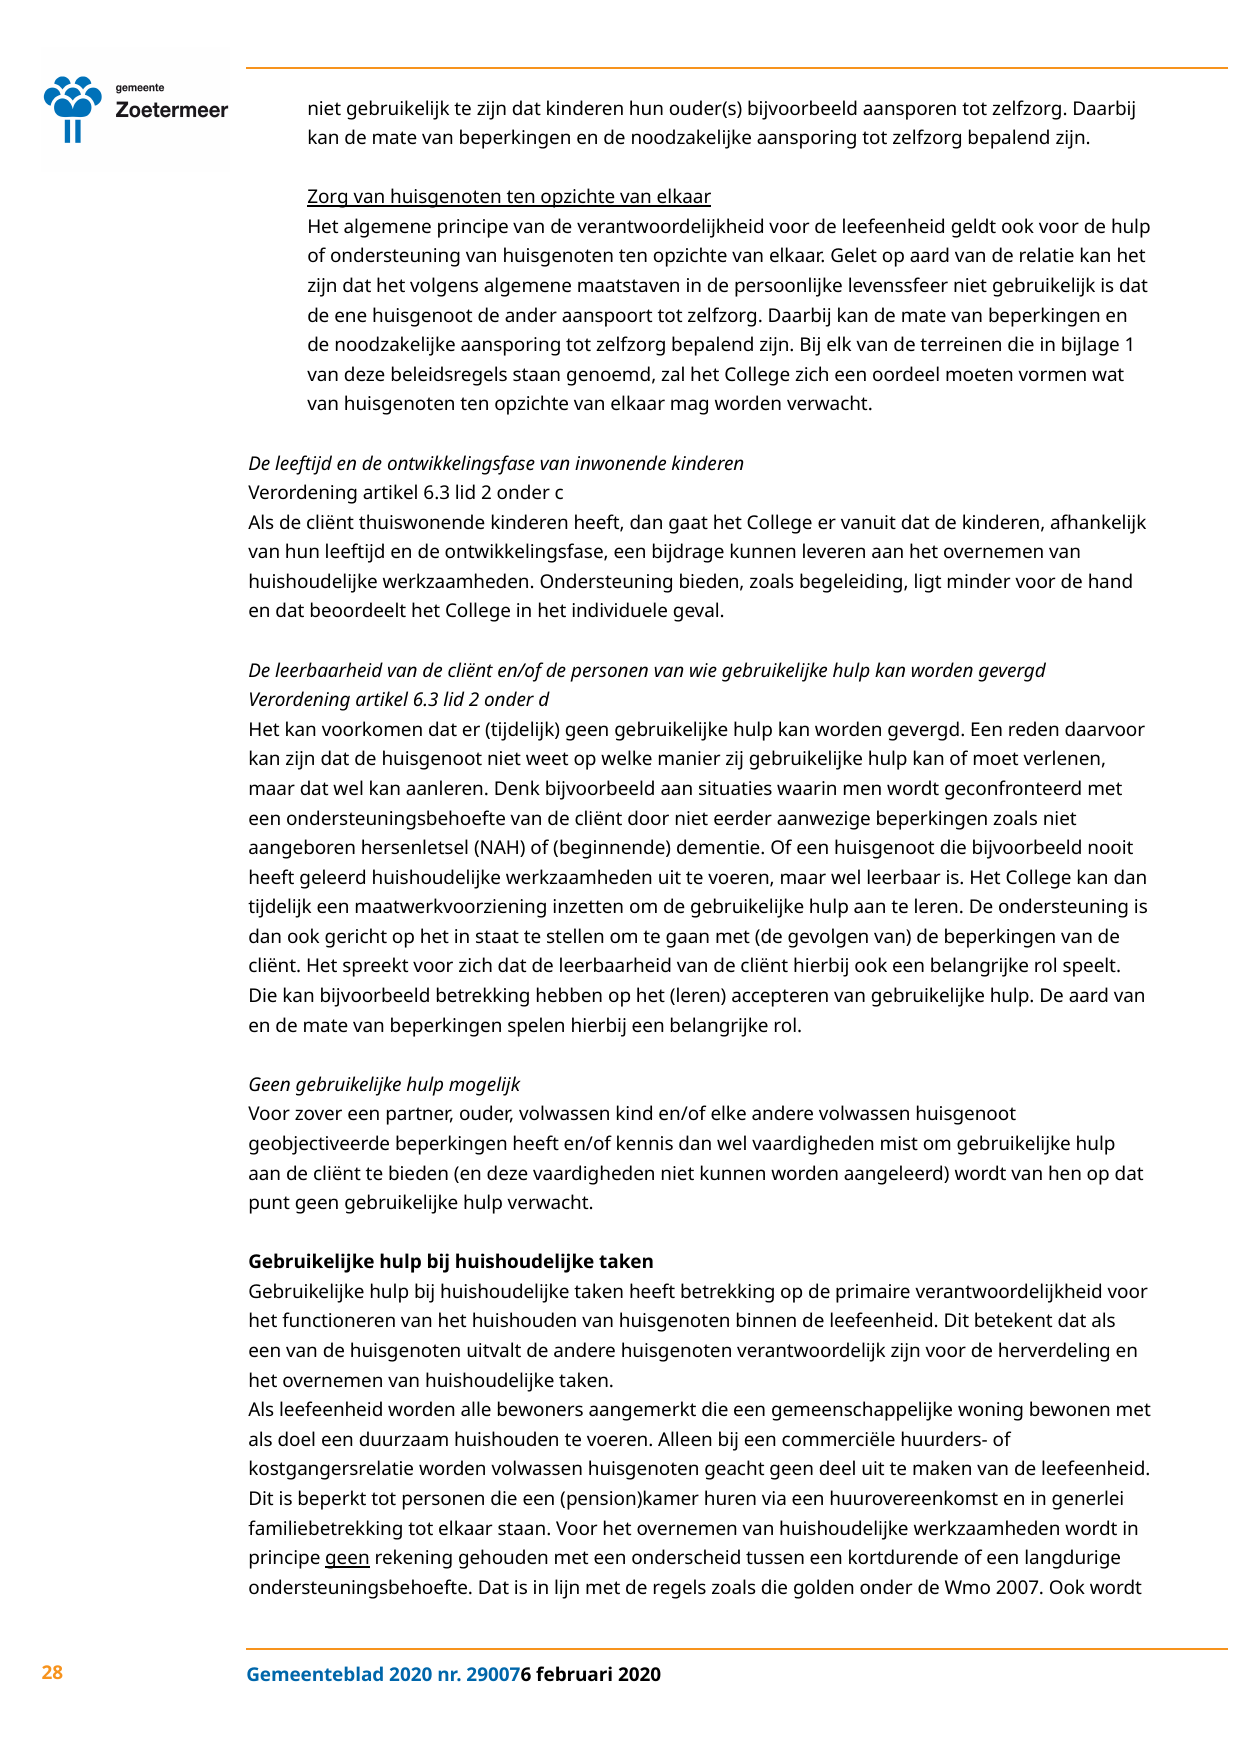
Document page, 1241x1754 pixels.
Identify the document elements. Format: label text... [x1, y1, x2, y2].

text Gebruikelijke hulp bij huishoudelijke taken [248, 1248, 1152, 1274]
text Voor zover een partner, ouder, volwassen kind en/of elke andere volwassen huisgenoot geobjectiveerde beperkingen heeft en/of kennis dan wel vaardigheden mist om gebruikelijke hulp aan de cliënt te bieden (en deze vaardigheden niet kunnen worden aangeleerd) wordt van hen op dat punt geen gebruikelijke hulp verwacht. [248, 1101, 1152, 1215]
list Het algemene principe van de verantwoordelijkheid voor de leefeenheid geldt ook voor de hulp of ondersteuning van huisgenoten ten opzichte van elkaar. Gelet op aard van de relatie kan het zijn dat het volgens algemene maatstaven in de persoonlijke levenssfeer niet gebruikelijk is dat de ene huisgenoot de ander aanspoort tot zelfzorg. Daarbij kan de mate van beperkingen en de noodzakelijke aansporing tot zelfzorg bepalend zijn. Bij elk van de terreinen die in bijlage 1 van deze beleidsregels staan genoemd, zal het College zich een oordeel moeten vormen wat van huisgenoten ten opzichte van elkaar mag worden verwacht. [248, 213, 1152, 416]
picture [41, 47, 231, 172]
text De leerbaarheid van de cliënt en/of de personen van wie gebruikelijke hulp kan worden gevergd [248, 657, 1152, 683]
text Verordening artikel 6.3 lid 2 onder c [248, 479, 1152, 505]
text Gebruikelijke hulp bij huishoudelijke taken heeft betrekking op de primaire verantwoordelijkheid voor het functioneren van het huishouden van huisgenoten binnen de leefeenheid. Dit betekent dat als een van de huisgenoten uitvalt de andere huisgenoten verantwoordelijk zijn voor de herverdeling en het overnemen van huishoudelijke taken. [248, 1278, 1152, 1393]
list Zorg van huisgenoten ten opzichte van elkaar [248, 183, 1152, 209]
list niet gebruikelijk te zijn dat kinderen hun ouder(s) bijvoorbeeld aansporen tot zelfzorg. Daarbij kan de mate van beperkingen en de noodzakelijke aansporing tot zelfzorg bepalend zijn. [248, 95, 1152, 150]
text Verordening artikel 6.3 lid 2 onder d [248, 686, 1152, 712]
text Het kan voorkomen dat er (tijdelijk) geen gebruikelijke hulp kan worden gevergd. Een reden daarvoor kan zijn dat de huisgenoot niet weet op welke manier zij gebruikelijke hulp kan of moet verlenen, maar dat wel kan aanleren. Denk bijvoorbeeld aan situaties waarin men wordt geconfronteerd met een ondersteuningsbehoefte van de cliënt door niet eerder aanwezige beperkingen zoals niet aangeboren hersenletsel (NAH) of (beginnende) dementie. Of een huisgenoot die bijvoorbeeld nooit heeft geleerd huishoudelijke werkzaamheden uit te voeren, maar wel leerbaar is. Het College kan dan tijdelijk een maatwerkvoorziening inzetten om de gebruikelijke hulp aan te leren. De ondersteuning is dan ook gericht op het in staat te stellen om te gaan met (de gevolgen van) de beperkingen van de cliënt. Het spreekt voor zich dat de leerbaarheid van de cliënt hierbij ook een belangrijke rol speelt. Die kan bijvoorbeeld betrekking hebben op het (leren) accepteren van gebruikelijke hulp. De aard van en de mate van beperkingen spelen hierbij een belangrijke rol. [248, 716, 1152, 1038]
text Als leefeenheid worden alle bewoners aangemerkt die een gemeenschappelijke woning bewonen met als doel een duurzaam huishouden te voeren. Alleen bij een commerciële huurders- of kostgangersrelatie worden volwassen huisgenoten geacht geen deel uit te maken van de leefeenheid. Dit is beperkt tot personen die een (pension)kamer huren via een huurovereenkomst en in generlei familiebetrekking tot elkaar staan. Voor het overnemen van huishoudelijke werkzaamheden wordt in principe geen rekening gehouden met een onderscheid tussen een kortdurende of een langdurige ondersteuningsbehoefte. Dat is in lijn met de regels zoals die golden onder de Wmo 2007. Ook wordt [248, 1396, 1152, 1600]
text De leeftijd en de ontwikkelingsfase van inwonende kinderen [248, 450, 1152, 476]
text Geen gebruikelijke hulp mogelijk [248, 1071, 1152, 1097]
text Als de cliënt thuiswonende kinderen heeft, dan gaat het College er vanuit dat de kinderen, afhankelijk van hun leeftijd en de ontwikkelingsfase, een bijdrage kunnen leveren aan het overnemen van huishoudelijke werkzaamheden. Ondersteuning bieden, zoals begeleiding, ligt minder voor de hand en dat beoordeelt het College in het individuele geval. [248, 509, 1152, 623]
